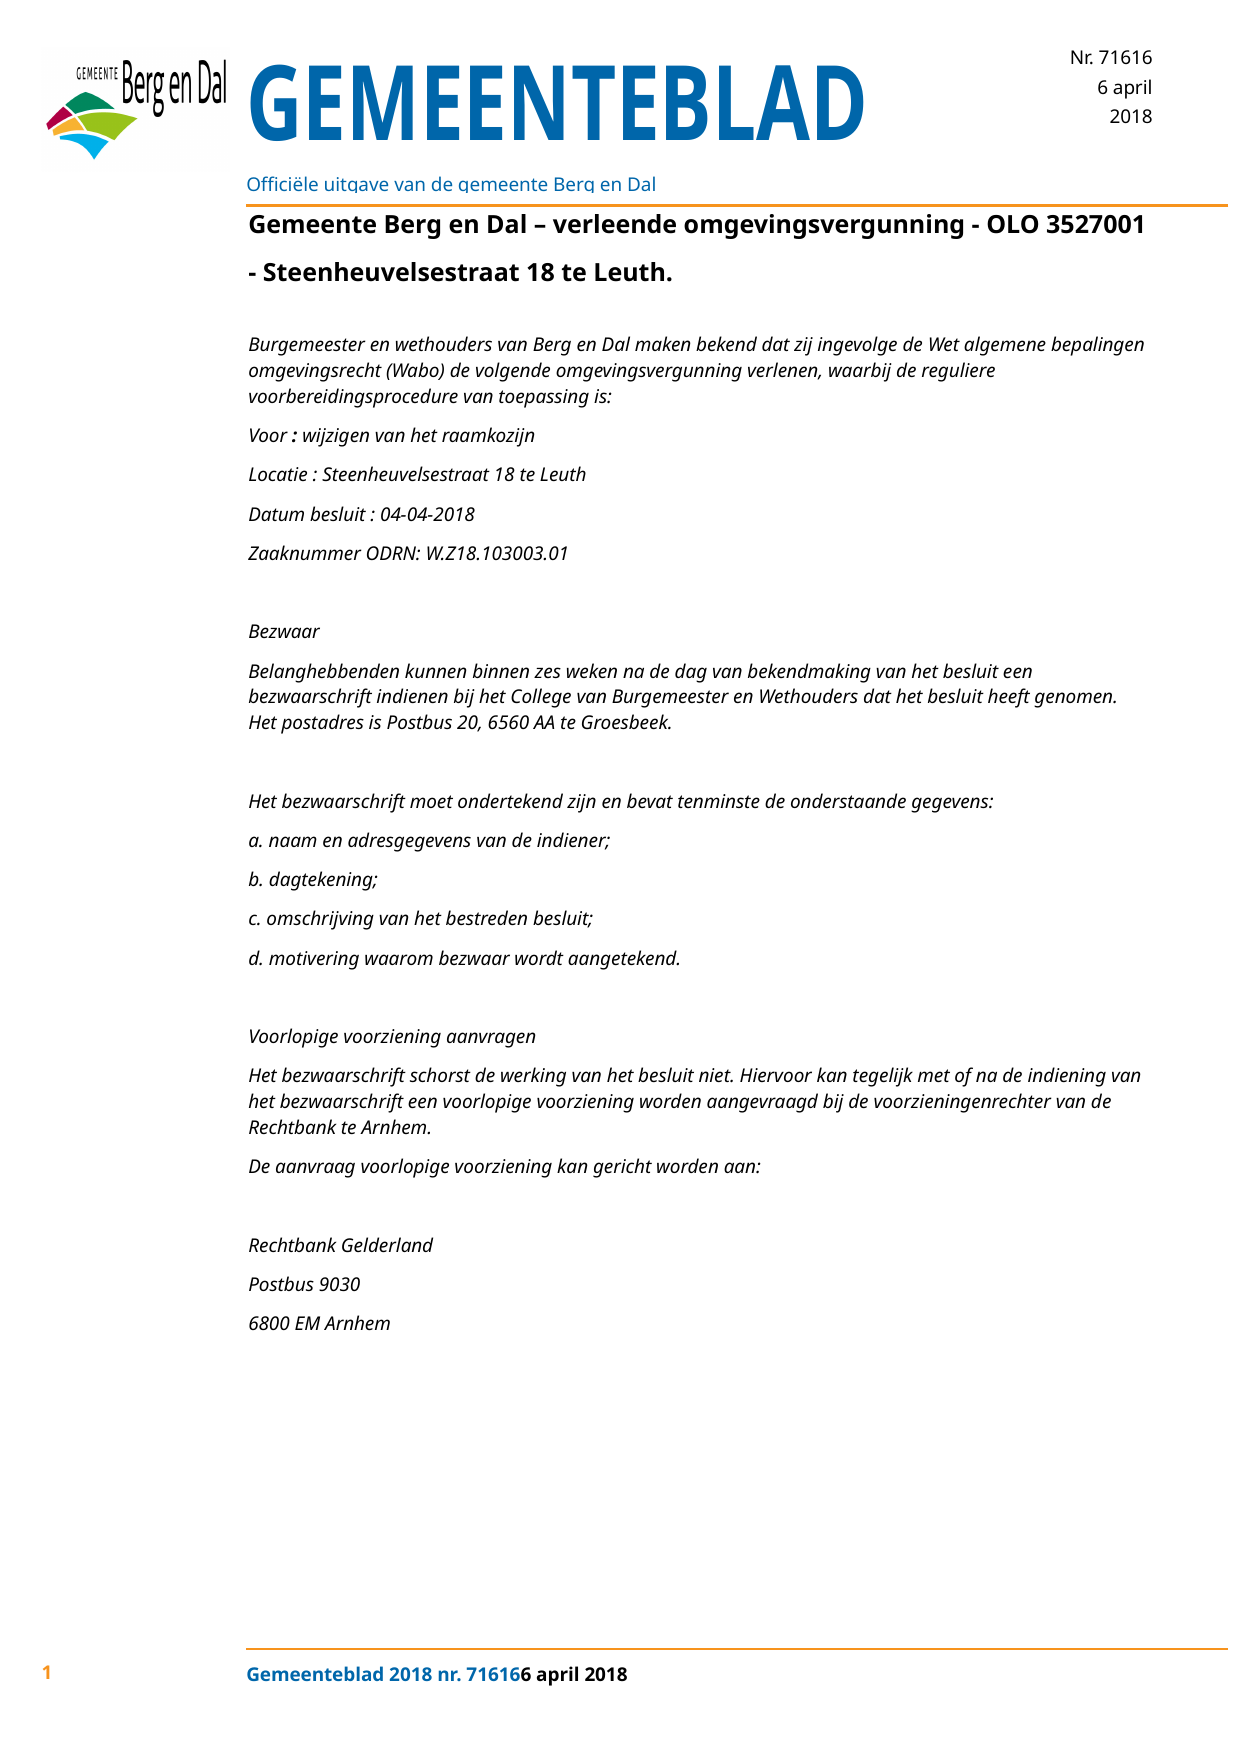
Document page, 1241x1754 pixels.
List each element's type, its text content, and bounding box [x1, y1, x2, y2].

picture [41, 47, 231, 172]
text Het bezwaarschrift schorst de werking van het besluit niet. Hiervoor kan tegelijk met of na de indiening van het bezwaarschrift een voorlopige voorziening worden aangevraagd bij de voorzieningenrechter van de Rechtbank te Arnhem. [248, 1063, 1152, 1140]
text Het bezwaarschrift moet ondertekend zijn en bevat tenminste de onderstaande gegevens: [248, 788, 1152, 813]
text Gemeente Berg en Dal – verleende omgevingsvergunning - OLO 3527001 - Steenheuvelsestraat 18 te Leuth. [248, 207, 1152, 288]
text 6800 EM Arnhem [248, 1311, 1152, 1336]
text Datum besluit : 04-04-2018 [248, 501, 1152, 526]
text Zaaknummer ODRN: W.Z18.103003.01 [248, 540, 1152, 566]
text Belanghebbenden kunnen binnen zes weken na de dag van bekendmaking van het besluit een bezwaarschrift indienen bij het College van Burgemeester en Wethouders dat het besluit heeft genomen. Het postadres is Postbus 20, 6560 AA te Groesbeek. [248, 658, 1152, 735]
text Voorlopige voorziening aanvragen [248, 1023, 1152, 1049]
text De aanvraag voorlopige voorziening kan gericht worden aan: [248, 1153, 1152, 1179]
text a. naam en adresgegevens van de indiener; [248, 827, 1152, 853]
text Postbus 9030 [248, 1271, 1152, 1297]
text c. omschrijving van het bestreden besluit; [248, 906, 1152, 931]
text Locatie : Steenheuvelsestraat 18 te Leuth [248, 461, 1152, 487]
text Burgemeester en wethouders van Berg en Dal maken bekend dat zij ingevolge de Wet algemene bepalingen omgevingsrecht (Wabo) de volgende omgevingsvergunning verlenen, waarbij de reguliere voorbereidingsprocedure van toepassing is: [248, 331, 1152, 409]
text Rechtbank Gelderland [248, 1232, 1152, 1258]
text d. motivering waarom bezwaar wordt aangetekend. [248, 945, 1152, 971]
text b. dagtekening; [248, 866, 1152, 892]
text Voor : wijzigen van het raamkozijn [248, 422, 1152, 448]
text Bezwaar [248, 618, 1152, 644]
